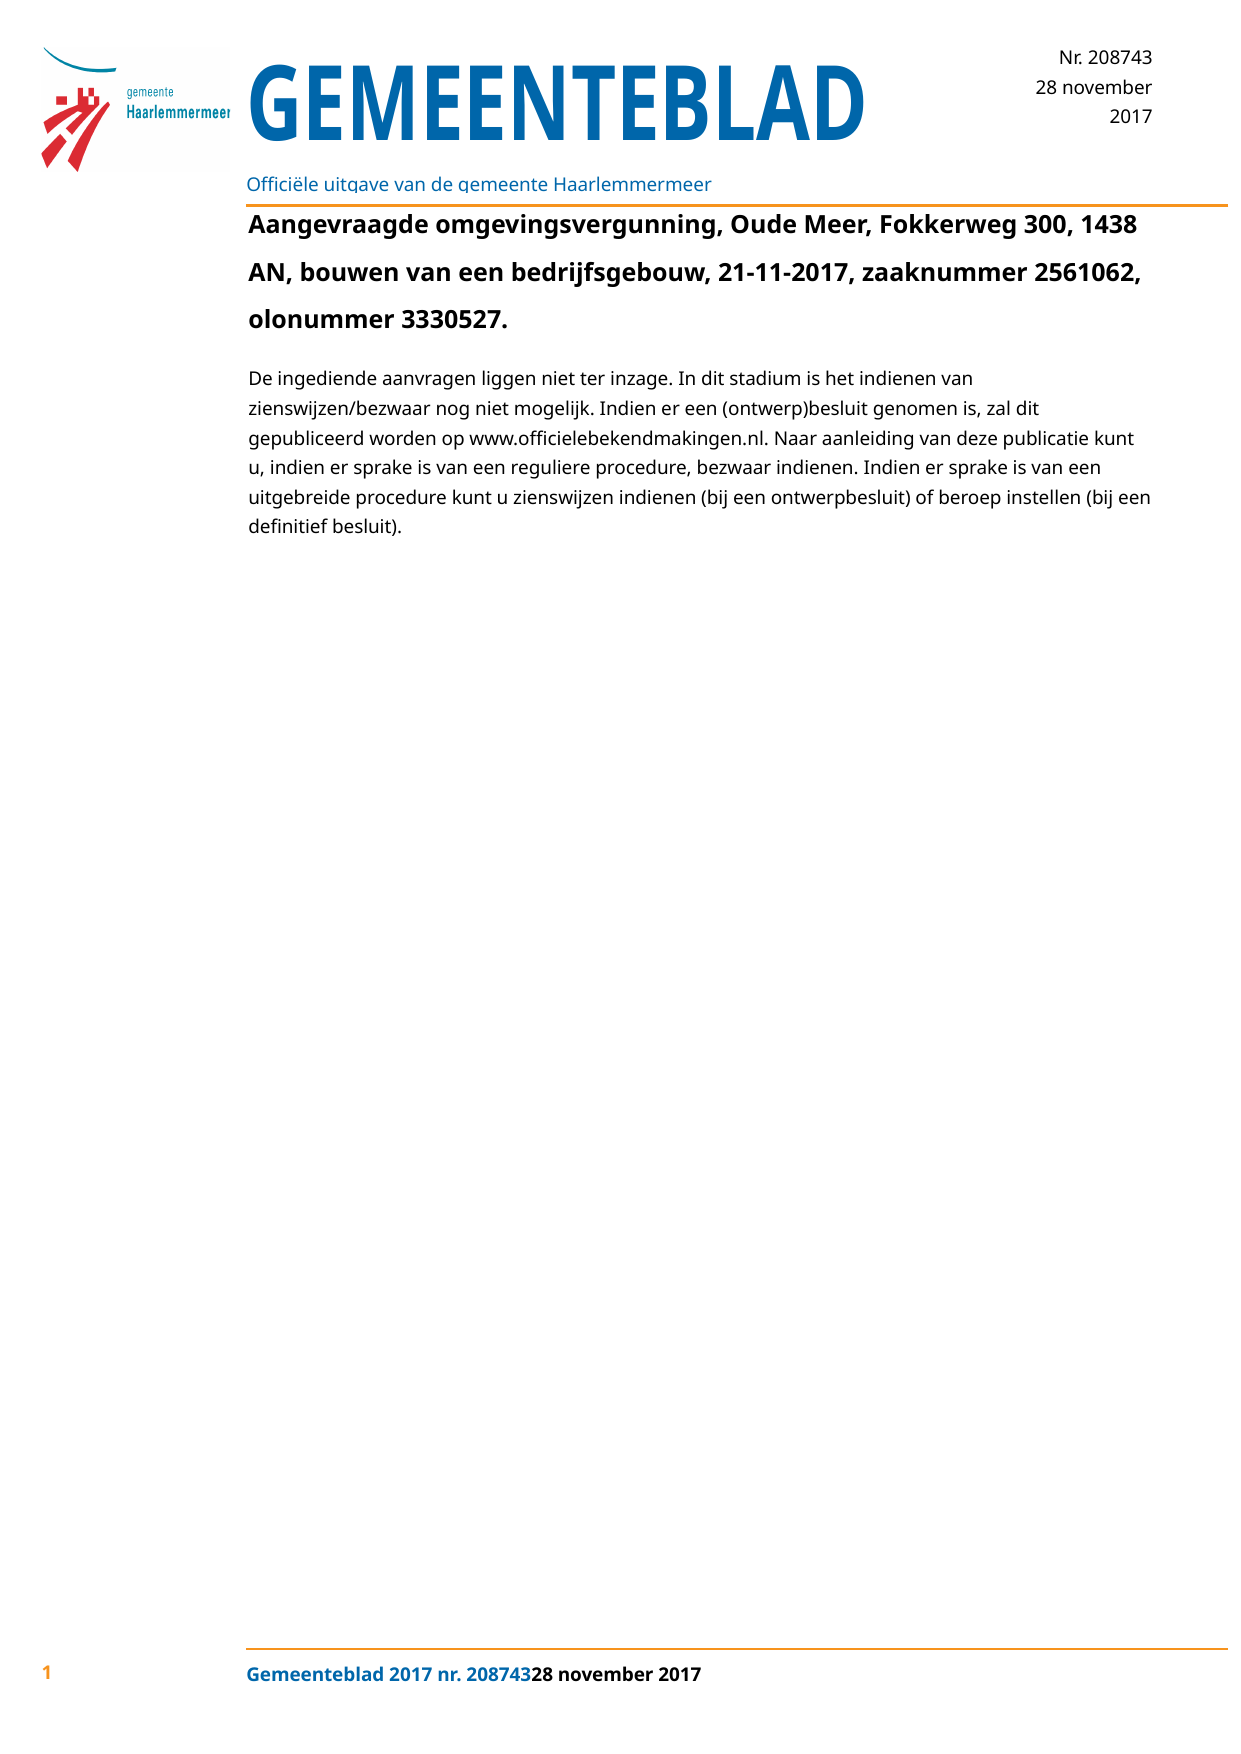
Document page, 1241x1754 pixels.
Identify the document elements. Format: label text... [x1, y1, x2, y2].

picture [41, 47, 231, 172]
text Aangevraagde omgevingsvergunning, Oude Meer, Fokkerweg 300, 1438 AN, bouwen van een bedrijfsgebouw, 21-11-2017, zaaknummer 2561062, olonummer 3330527. [248, 207, 1152, 336]
text De ingediende aanvragen liggen niet ter inzage. In dit stadium is het indienen van zienswijzen/bezwaar nog niet mogelijk. Indien er een (ontwerp)besluit genomen is, zal dit gepubliceerd worden op www.officielebekendmakingen.nl. Naar aanleiding van deze publicatie kunt u, indien er sprake is van een reguliere procedure, bezwaar indienen. Indien er sprake is van een uitgebreide procedure kunt u zienswijzen indienen (bij een ontwerpbesluit) of beroep instellen (bij een definitief besluit). [248, 366, 1152, 539]
